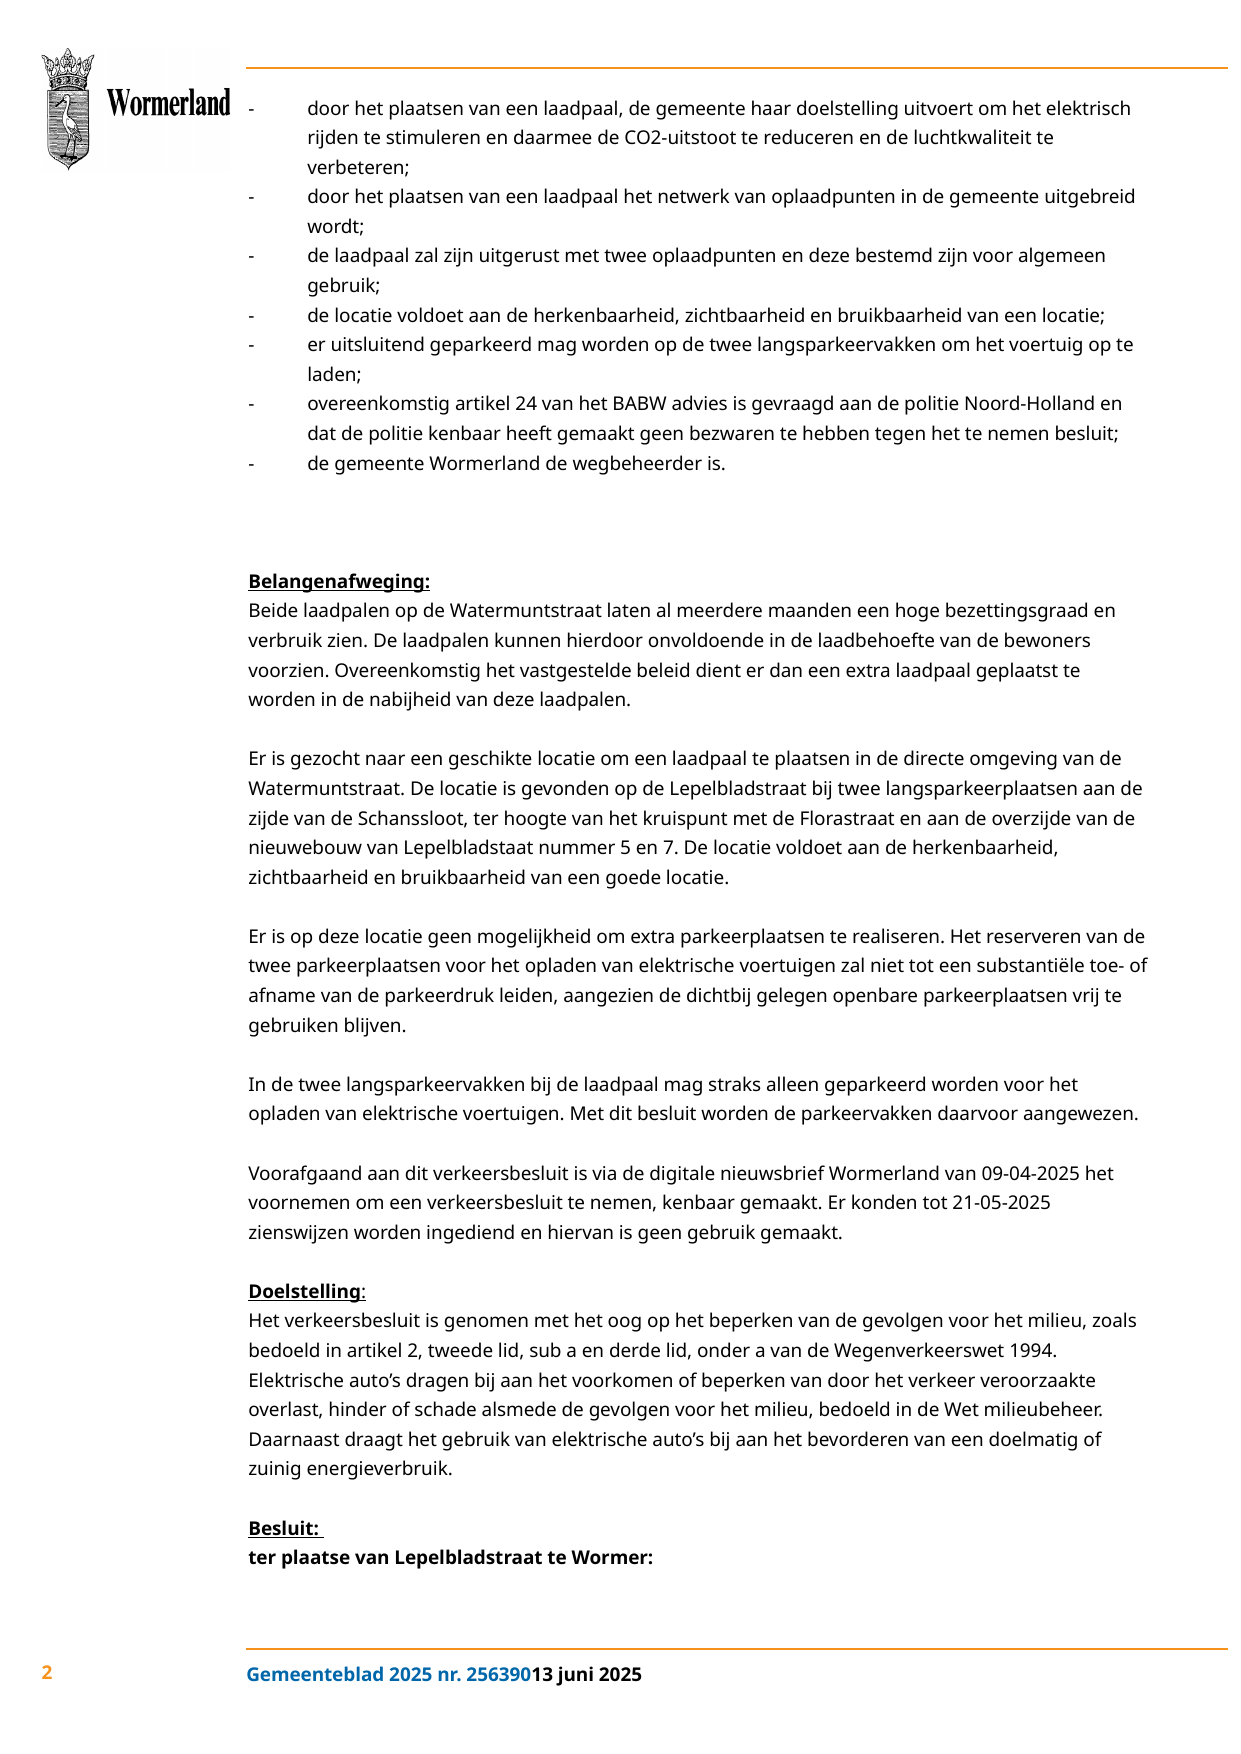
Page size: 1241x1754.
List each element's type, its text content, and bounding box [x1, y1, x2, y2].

list door het plaatsen van een laadpaal, de gemeente haar doelstelling uitvoert om het elektrisch rijden te stimuleren en daarmee de CO2-uitstoot te reduceren en de luchtkwaliteit te verbeteren; [248, 95, 1152, 180]
list de laadpaal zal zijn uitgerust met twee oplaadpunten en deze bestemd zijn voor algemeen gebruik; [248, 243, 1152, 298]
text ter plaatse van Lepelbladstraat te Wormer: [248, 1544, 1152, 1570]
text Er is op deze locatie geen mogelijkheid om extra parkeerplaatsen te realiseren. Het reserveren van de twee parkeerplaatsen voor het opladen van elektrische voertuigen zal niet tot een substantiële toe- of afname van de parkeerdruk leiden, aangezien de dichtbij gelegen openbare parkeerplaatsen vrij te gebruiken blijven. [248, 923, 1152, 1038]
text Beide laadpalen op de Watermuntstraat laten al meerdere maanden een hoge bezettingsgraad en verbruik zien. De laadpalen kunnen hierdoor onvoldoende in de laadbehoefte van de bewoners voorzien. Overeenkomstig het vastgestelde beleid dient er dan een extra laadpaal geplaatst te worden in de nabijheid van deze laadpalen. [248, 598, 1152, 712]
text Belangenafweging: [248, 568, 1152, 594]
list door het plaatsen van een laadpaal het netwerk van oplaadpunten in de gemeente uitgebreid wordt; [248, 183, 1152, 239]
text Er is gezocht naar een geschikte locatie om een laadpaal te plaatsen in de directe omgeving van de Watermuntstraat. De locatie is gevonden op de Lepelbladstraat bij twee langsparkeerplaatsen aan de zijde van de Schanssloot, ter hoogte van het kruispunt met de Florastraat en aan de overzijde van de nieuwebouw van Lepelbladstaat nummer 5 en 7. De locatie voldoet aan de herkenbaarheid, zichtbaarheid en bruikbaarheid van een goede locatie. [248, 746, 1152, 890]
text In de twee langsparkeervakken bij de laadpaal mag straks alleen geparkeerd worden voor het opladen van elektrische voertuigen. Met dit besluit worden de parkeervakken daarvoor aangewezen. [248, 1071, 1152, 1126]
text Besluit: [248, 1515, 1152, 1541]
text Het verkeersbesluit is genomen met het oog op het beperken van de gevolgen voor het milieu, zoals bedoeld in artikel 2, tweede lid, sub a en derde lid, onder a van de Wegenverkeerswet 1994. Elektrische auto’s dragen bij aan het voorkomen of beperken van door het verkeer veroorzaakte overlast, hinder of schade alsmede de gevolgen voor het milieu, bedoeld in de Wet milieubeheer. Daarnaast draagt het gebruik van elektrische auto’s bij aan het bevorderen van een doelmatig of zuinig energieverbruik. [248, 1308, 1152, 1481]
list er uitsluitend geparkeerd mag worden op de twee langsparkeervakken om het voertuig op te laden; [248, 331, 1152, 387]
text Doelstelling: [248, 1278, 1152, 1304]
list de locatie voldoet aan de herkenbaarheid, zichtbaarheid en bruikbaarheid van een locatie; [248, 302, 1152, 328]
text Voorafgaand aan dit verkeersbesluit is via de digitale nieuwsbrief Wormerland van 09-04-2025 het voornemen om een verkeersbesluit te nemen, kenbaar gemaakt. Er konden tot 21-05-2025 zienswijzen worden ingediend en hiervan is geen gebruik gemaakt. [248, 1160, 1152, 1245]
list overeenkomstig artikel 24 van het BABW advies is gevraagd aan de politie Noord-Holland en dat de politie kenbaar heeft gemaakt geen bezwaren te hebben tegen het te nemen besluit; [248, 391, 1152, 446]
picture [41, 47, 231, 172]
list de gemeente Wormerland de wegbeheerder is. [248, 450, 1152, 476]
